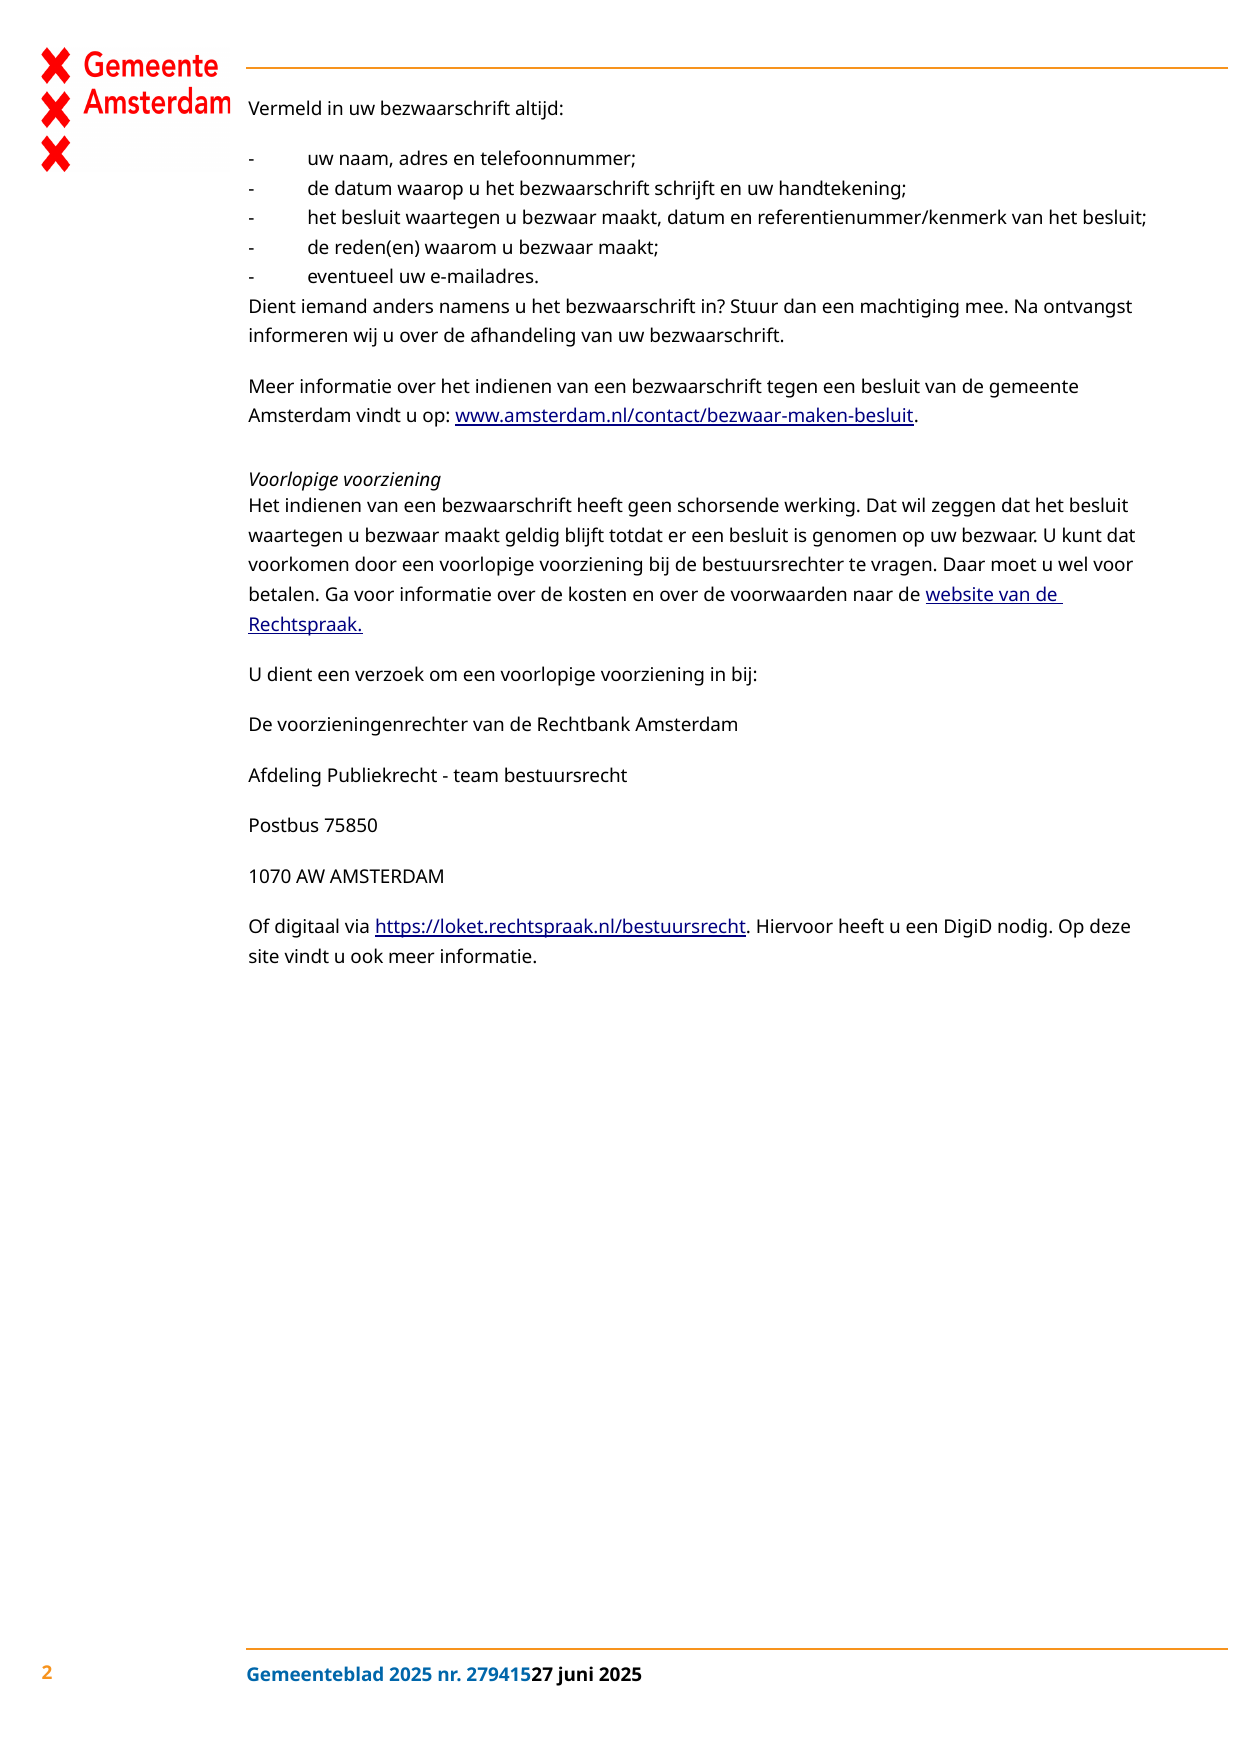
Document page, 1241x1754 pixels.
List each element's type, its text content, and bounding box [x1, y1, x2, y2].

list de reden(en) waarom u bezwaar maakt; [248, 234, 1152, 260]
text U dient een verzoek om een voorlopige voorziening in bij: [248, 661, 1152, 687]
text Of digitaal via https://loket.rechtspraak.nl/bestuursrecht. Hiervoor heeft u een DigiD nodig. Op deze site vindt u ook meer informatie. [248, 913, 1152, 968]
text Voorlopige voorziening [248, 467, 1152, 492]
list het besluit waartegen u bezwaar maakt, datum en referentienummer/kenmerk van het besluit; [248, 204, 1152, 230]
text Postbus 75850 [248, 812, 1152, 838]
text Het indienen van een bezwaarschrift heeft geen schorsende werking. Dat wil zeggen dat het besluit waartegen u bezwaar maakt geldig blijft totdat er een besluit is genomen op uw bezwaar. U kunt dat voorkomen door een voorlopige voorziening bij de bestuursrechter te vragen. Daar moet u wel voor betalen. Ga voor informatie over de kosten en over de voorwaarden naar de website van de Rechtspraak. [248, 492, 1152, 636]
list de datum waarop u het bezwaarschrift schrijft en uw handtekening; [248, 175, 1152, 201]
text Vermeld in uw bezwaarschrift altijd: [248, 95, 1152, 121]
text Meer informatie over het indienen van een bezwaarschrift tegen een besluit van de gemeente Amsterdam vindt u op: www.amsterdam.nl/contact/bezwaar-maken-besluit. [248, 373, 1152, 428]
list uw naam, adres en telefoonnummer; [248, 145, 1152, 171]
text 1070 AW AMSTERDAM [248, 863, 1152, 888]
text De voorzieningenrechter van de Rechtbank Amsterdam [248, 712, 1152, 737]
picture [41, 47, 231, 172]
text Dient iemand anders namens u het bezwaarschrift in? Stuur dan een machtiging mee. Na ontvangst informeren wij u over de afhandeling van uw bezwaarschrift. [248, 293, 1152, 348]
text Afdeling Publiekrecht - team bestuursrecht [248, 762, 1152, 788]
list eventueel uw e-mailadres. [248, 263, 1152, 289]
